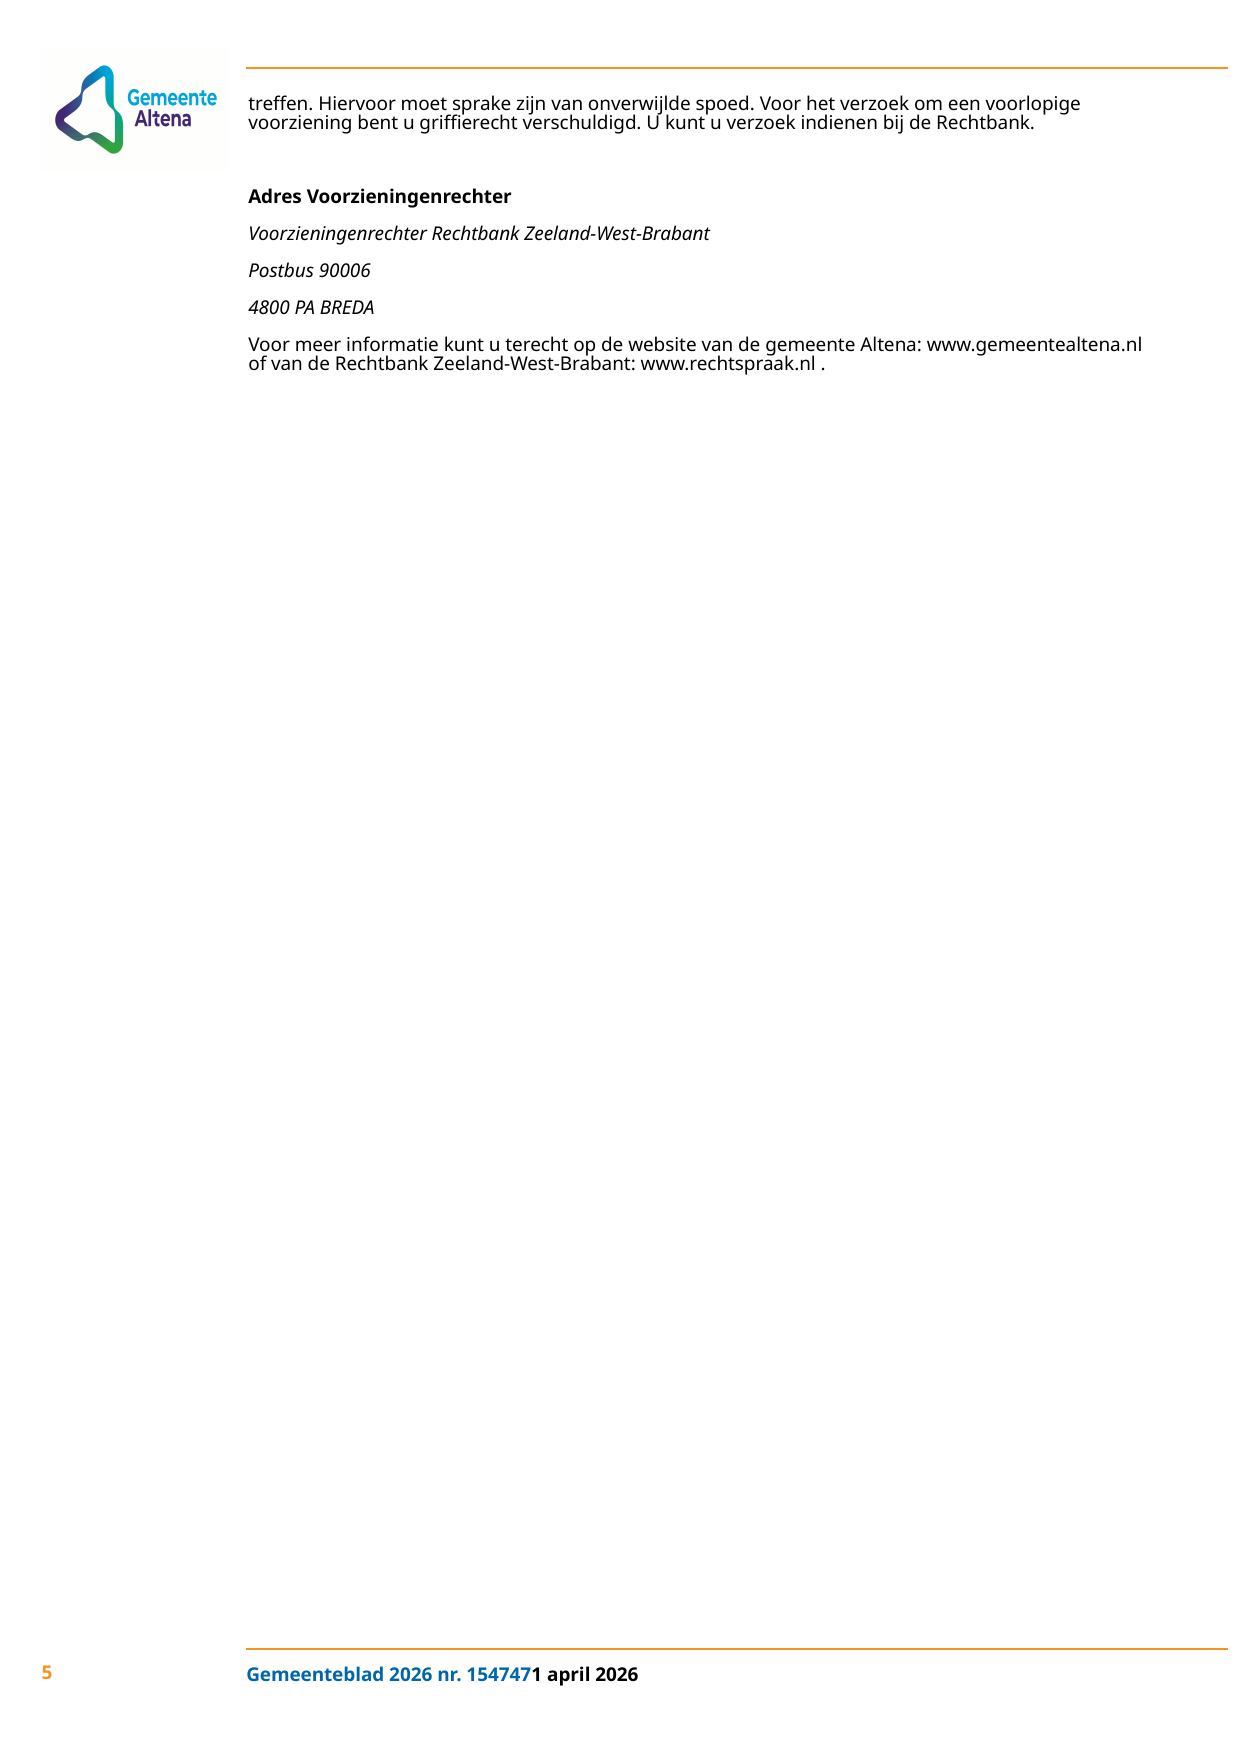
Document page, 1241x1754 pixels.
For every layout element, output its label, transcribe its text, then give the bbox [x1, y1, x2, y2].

text Postbus 90006 [248, 262, 1152, 281]
picture [41, 47, 231, 172]
text Adres Voorzieningenrechter [248, 188, 1152, 207]
text treffen. Hiervoor moet sprake zijn van onverwijlde spoed. Voor het verzoek om een voorlopige voorziening bent u griffierecht verschuldigd. U kunt u verzoek indienen bij de Rechtbank. [248, 95, 1152, 133]
text 4800 PA BREDA [248, 299, 1152, 318]
text Voorzieningenrechter Rechtbank Zeeland-West-Brabant [248, 225, 1152, 244]
text Voor meer informatie kunt u terecht op de website van de gemeente Altena: www.gemeentealtena.nl of van de Rechtbank Zeeland-West-Brabant: www.rechtspraak.nl . [248, 336, 1152, 374]
